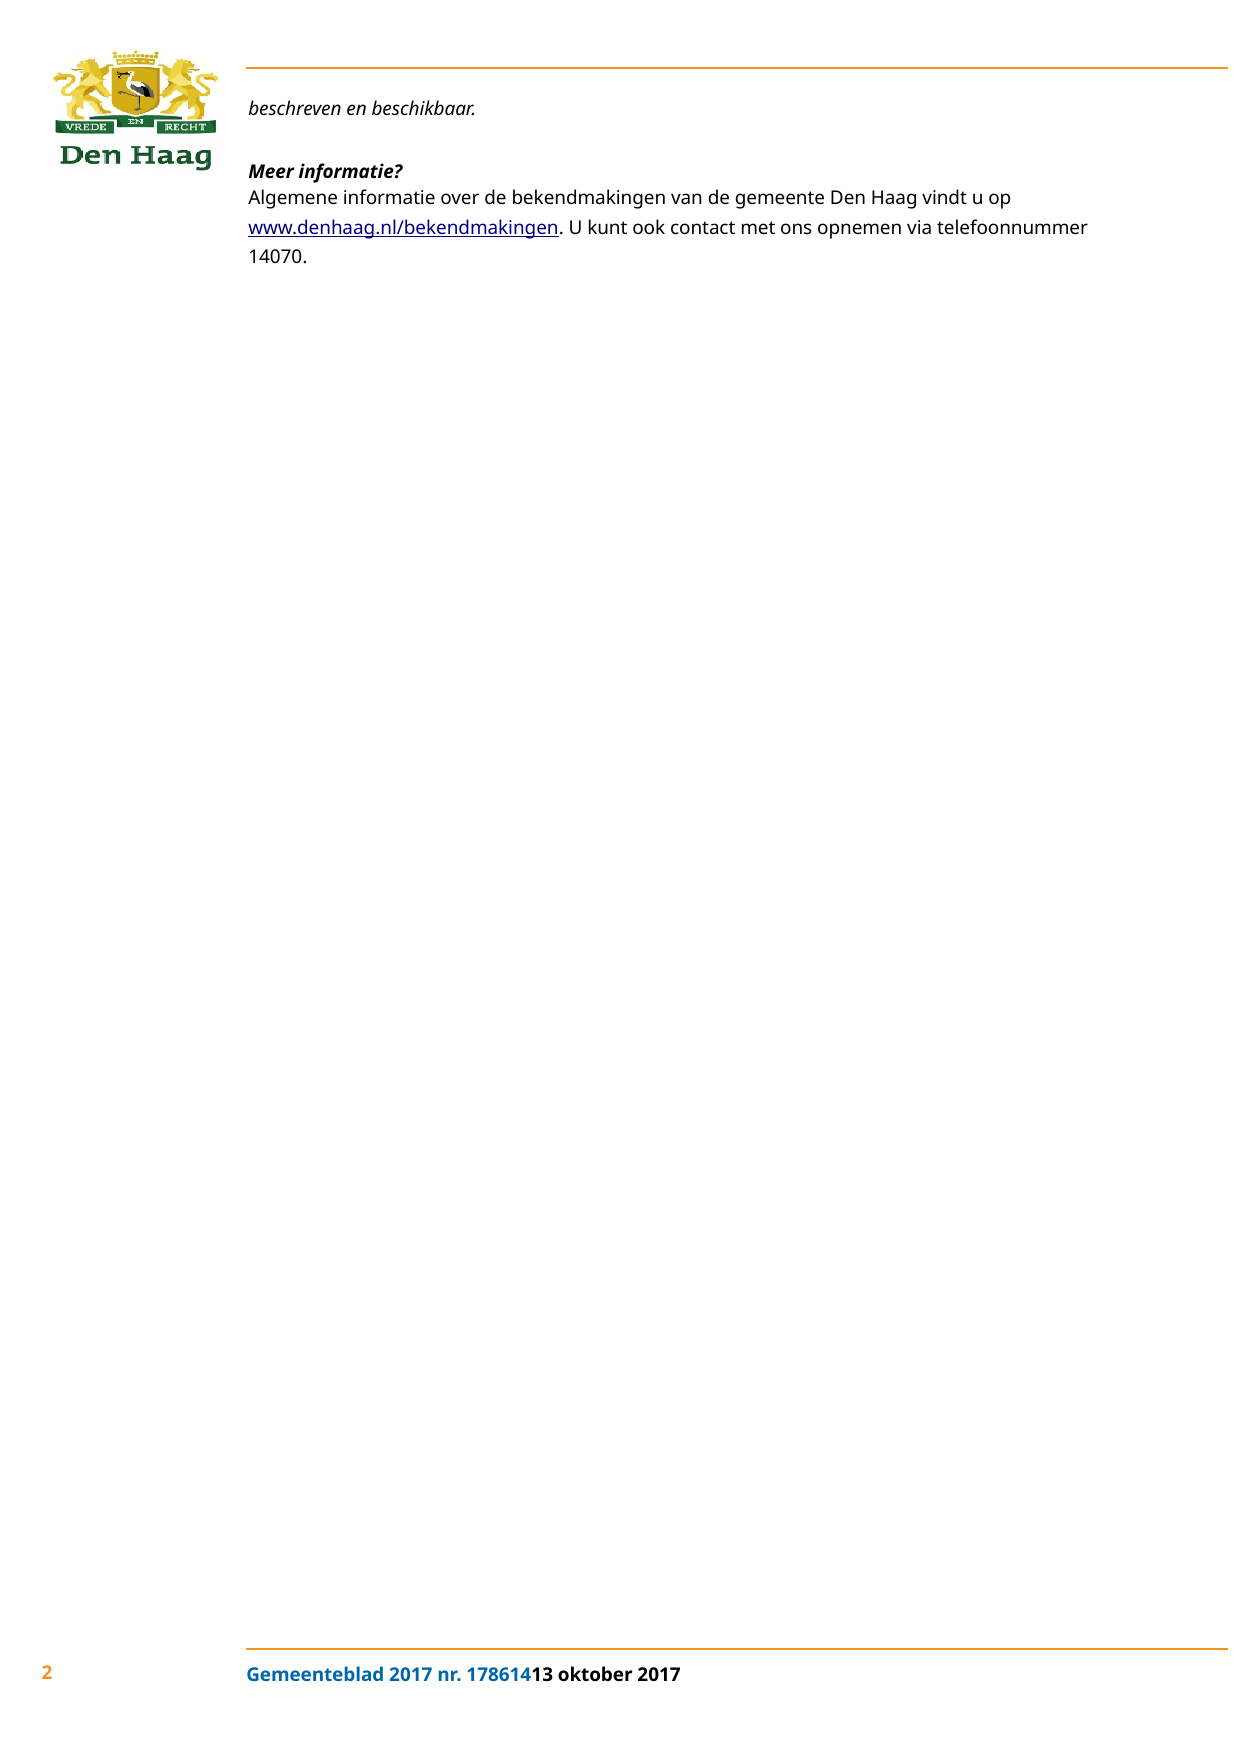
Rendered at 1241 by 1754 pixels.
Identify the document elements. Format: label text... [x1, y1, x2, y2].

text Algemene informatie over de bekendmakingen van de gemeente Den Haag vindt u op www.denhaag.nl/bekendmakingen. U kunt ook contact met ons opnemen via telefoonnummer 14070. [248, 184, 1152, 269]
text Meer informatie? [248, 159, 1152, 184]
picture [41, 47, 231, 172]
text beschreven en beschikbaar. [248, 95, 1152, 121]
